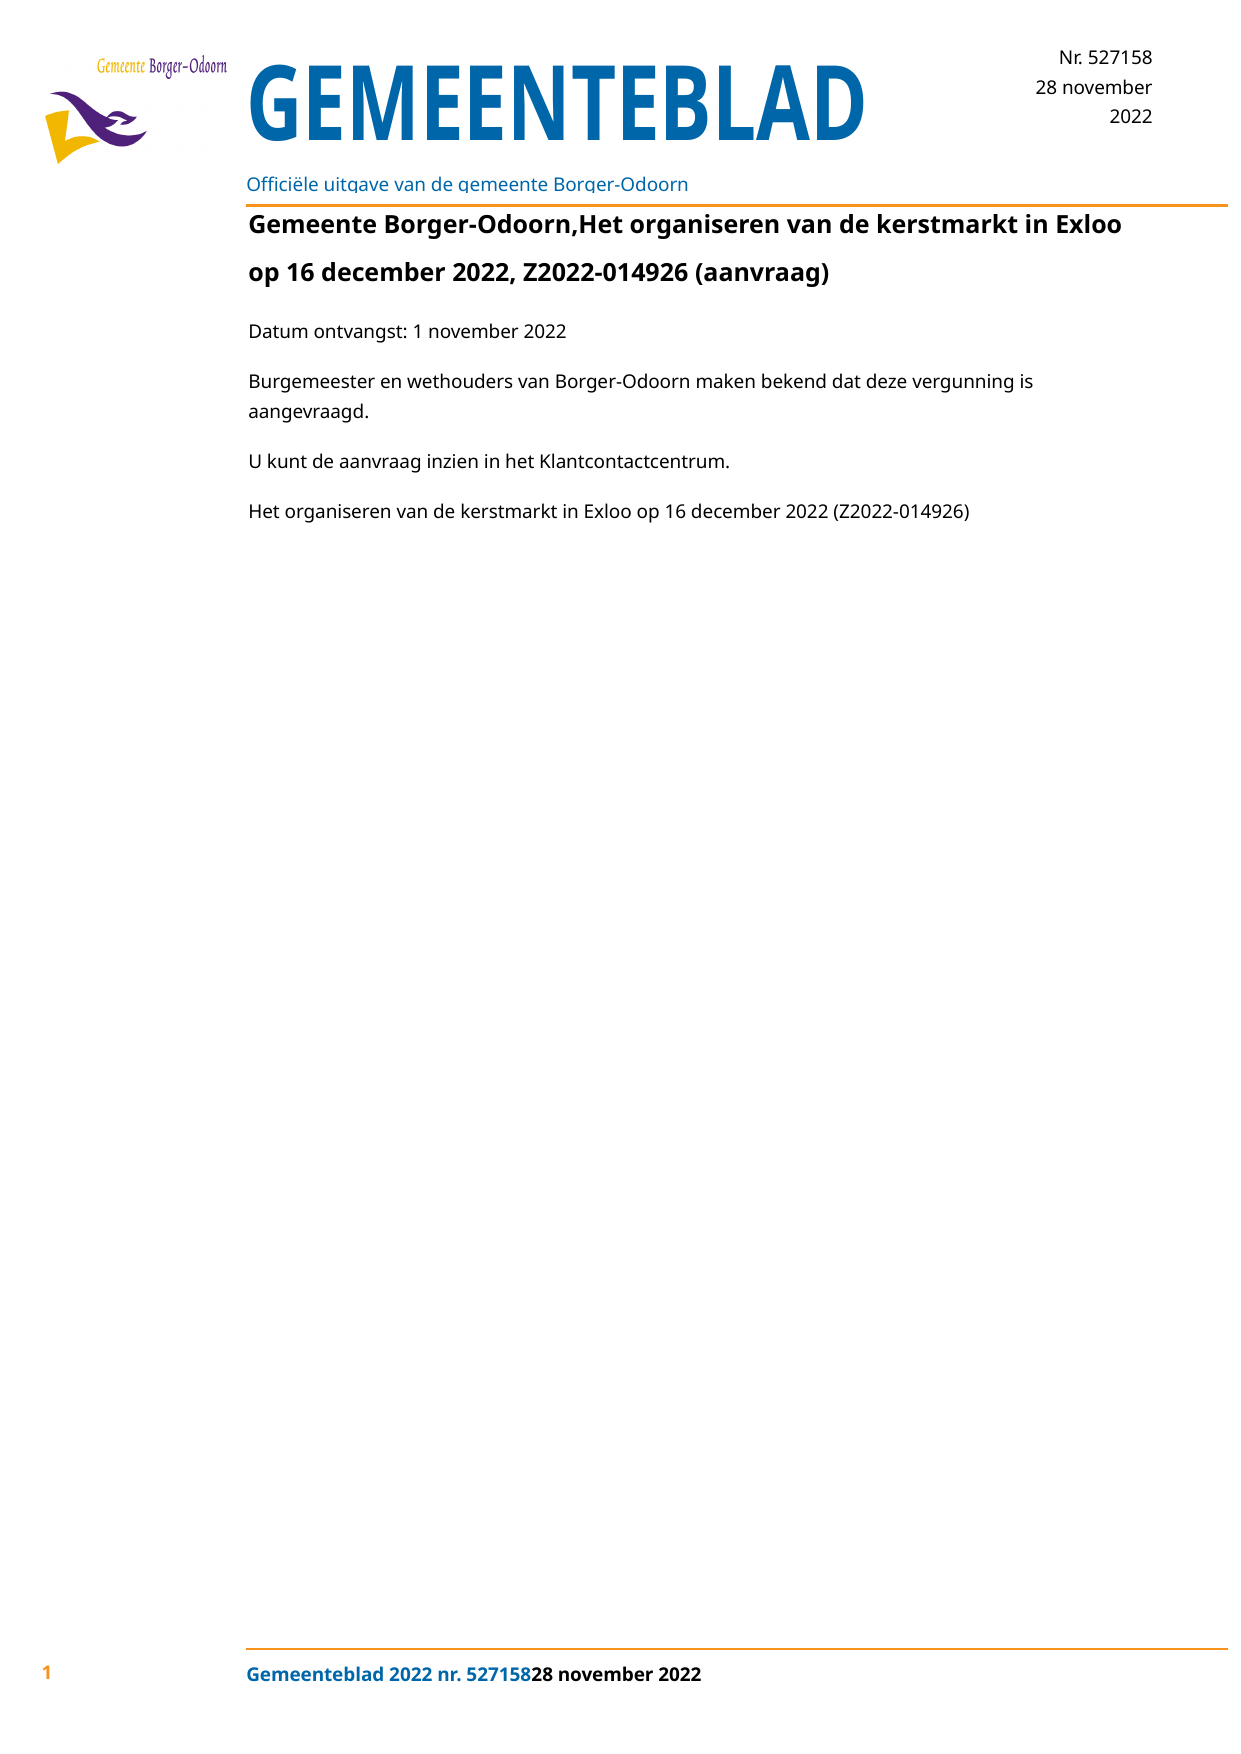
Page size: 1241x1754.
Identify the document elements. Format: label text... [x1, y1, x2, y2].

text Het organiseren van de kerstmarkt in Exloo op 16 december 2022 (Z2022-014926) [248, 499, 1152, 524]
text Gemeente Borger-Odoorn,Het organiseren van de kerstmarkt in Exloo op 16 december 2022, Z2022-014926 (aanvraag) [248, 207, 1152, 288]
text Datum ontvangst: 1 november 2022 [248, 318, 1152, 344]
picture [41, 47, 231, 172]
text Burgemeester en wethouders van Borger-Odoorn maken bekend dat deze vergunning is aangevraagd. [248, 368, 1152, 424]
text U kunt de aanvraag inzien in het Klantcontactcentrum. [248, 448, 1152, 474]
